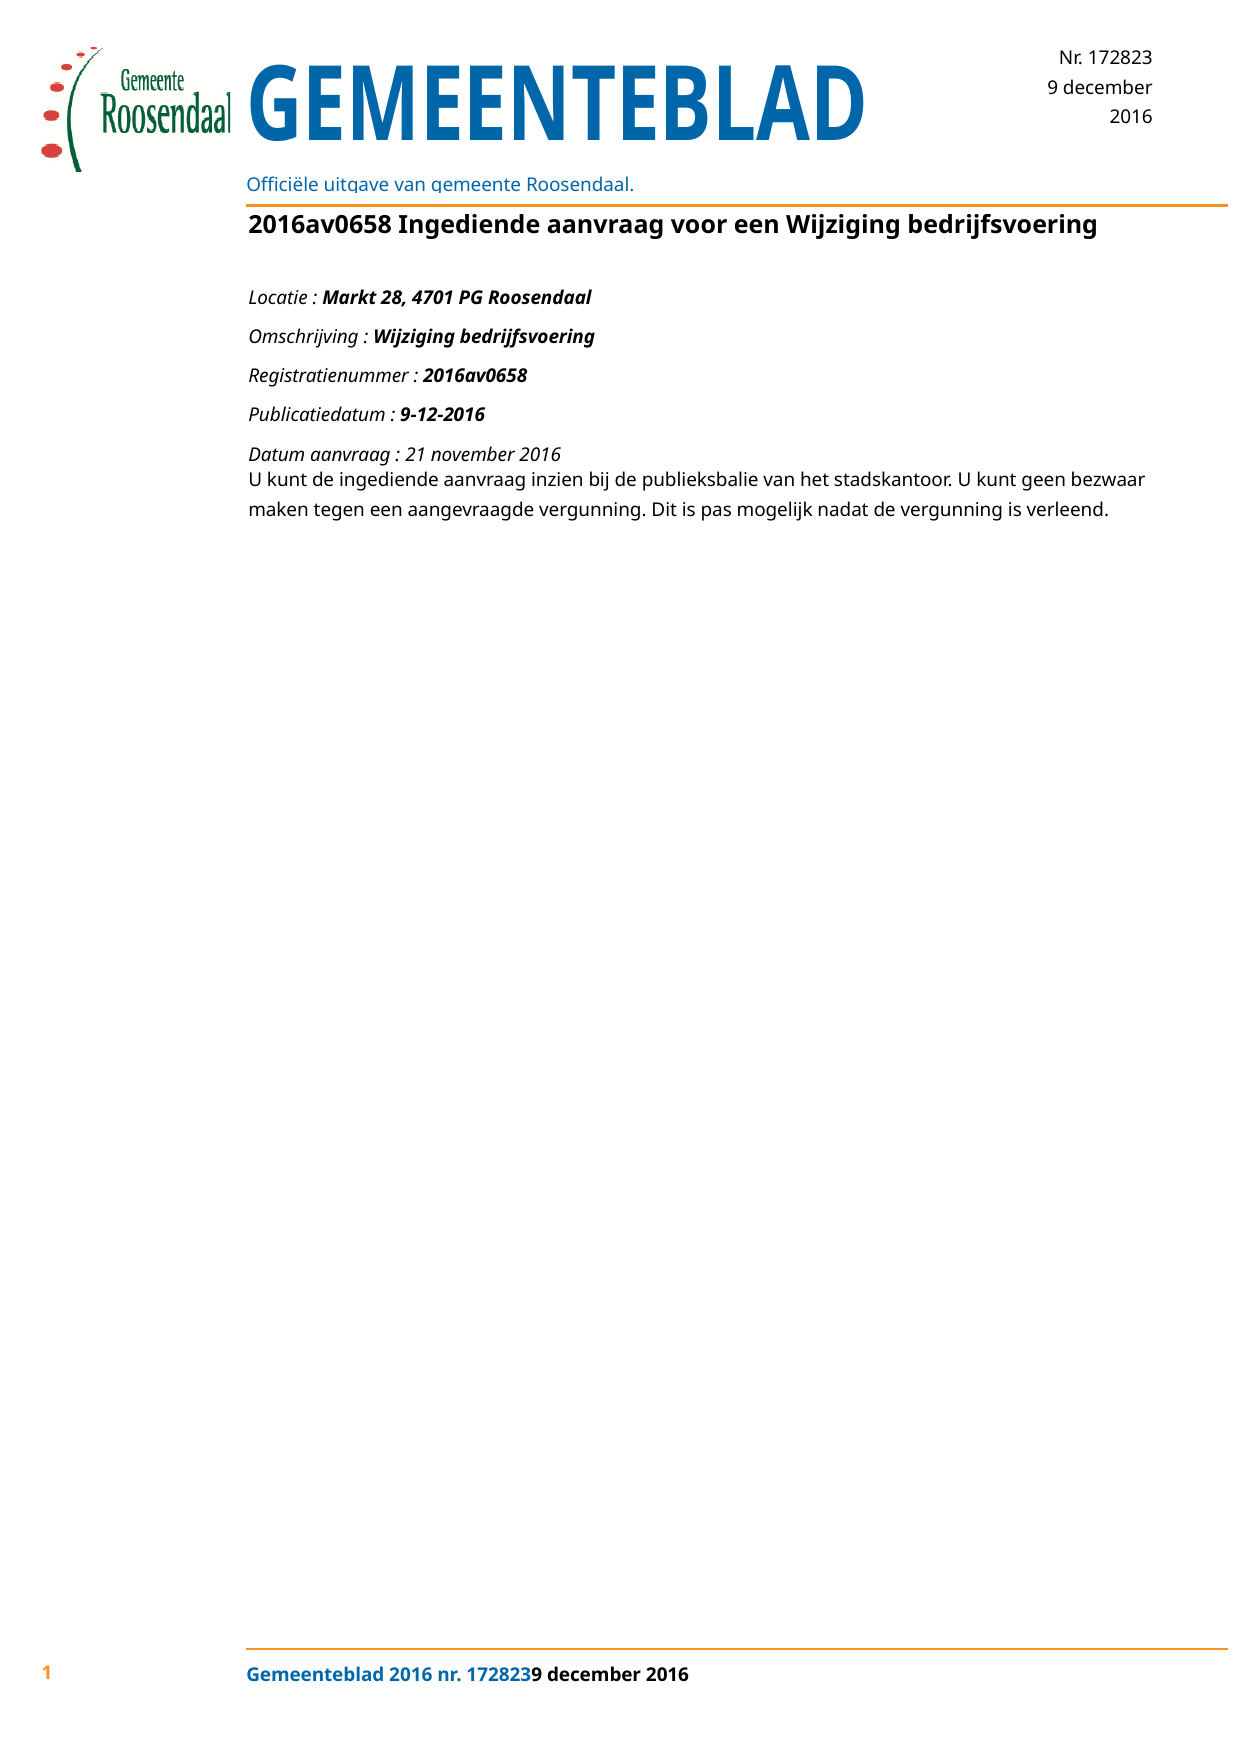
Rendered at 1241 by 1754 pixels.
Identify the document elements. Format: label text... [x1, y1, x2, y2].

text Publicatiedatum : 9-12-2016 [248, 402, 1152, 427]
text Datum aanvraag : 21 november 2016 [248, 441, 1152, 467]
text Registratienummer : 2016av0658 [248, 362, 1152, 388]
text Locatie : Markt 28, 4701 PG Roosendaal [248, 284, 1152, 309]
text 2016av0658 Ingediende aanvraag voor een Wijziging bedrijfsvoering [248, 207, 1152, 241]
text U kunt de ingediende aanvraag inzien bij de publieksbalie van het stadskantoor. U kunt geen bezwaar maken tegen een aangevraagde vergunning. Dit is pas mogelijk nadat de vergunning is verleend. [248, 467, 1152, 522]
text Omschrijving : Wijziging bedrijfsvoering [248, 323, 1152, 349]
picture [41, 47, 231, 172]
